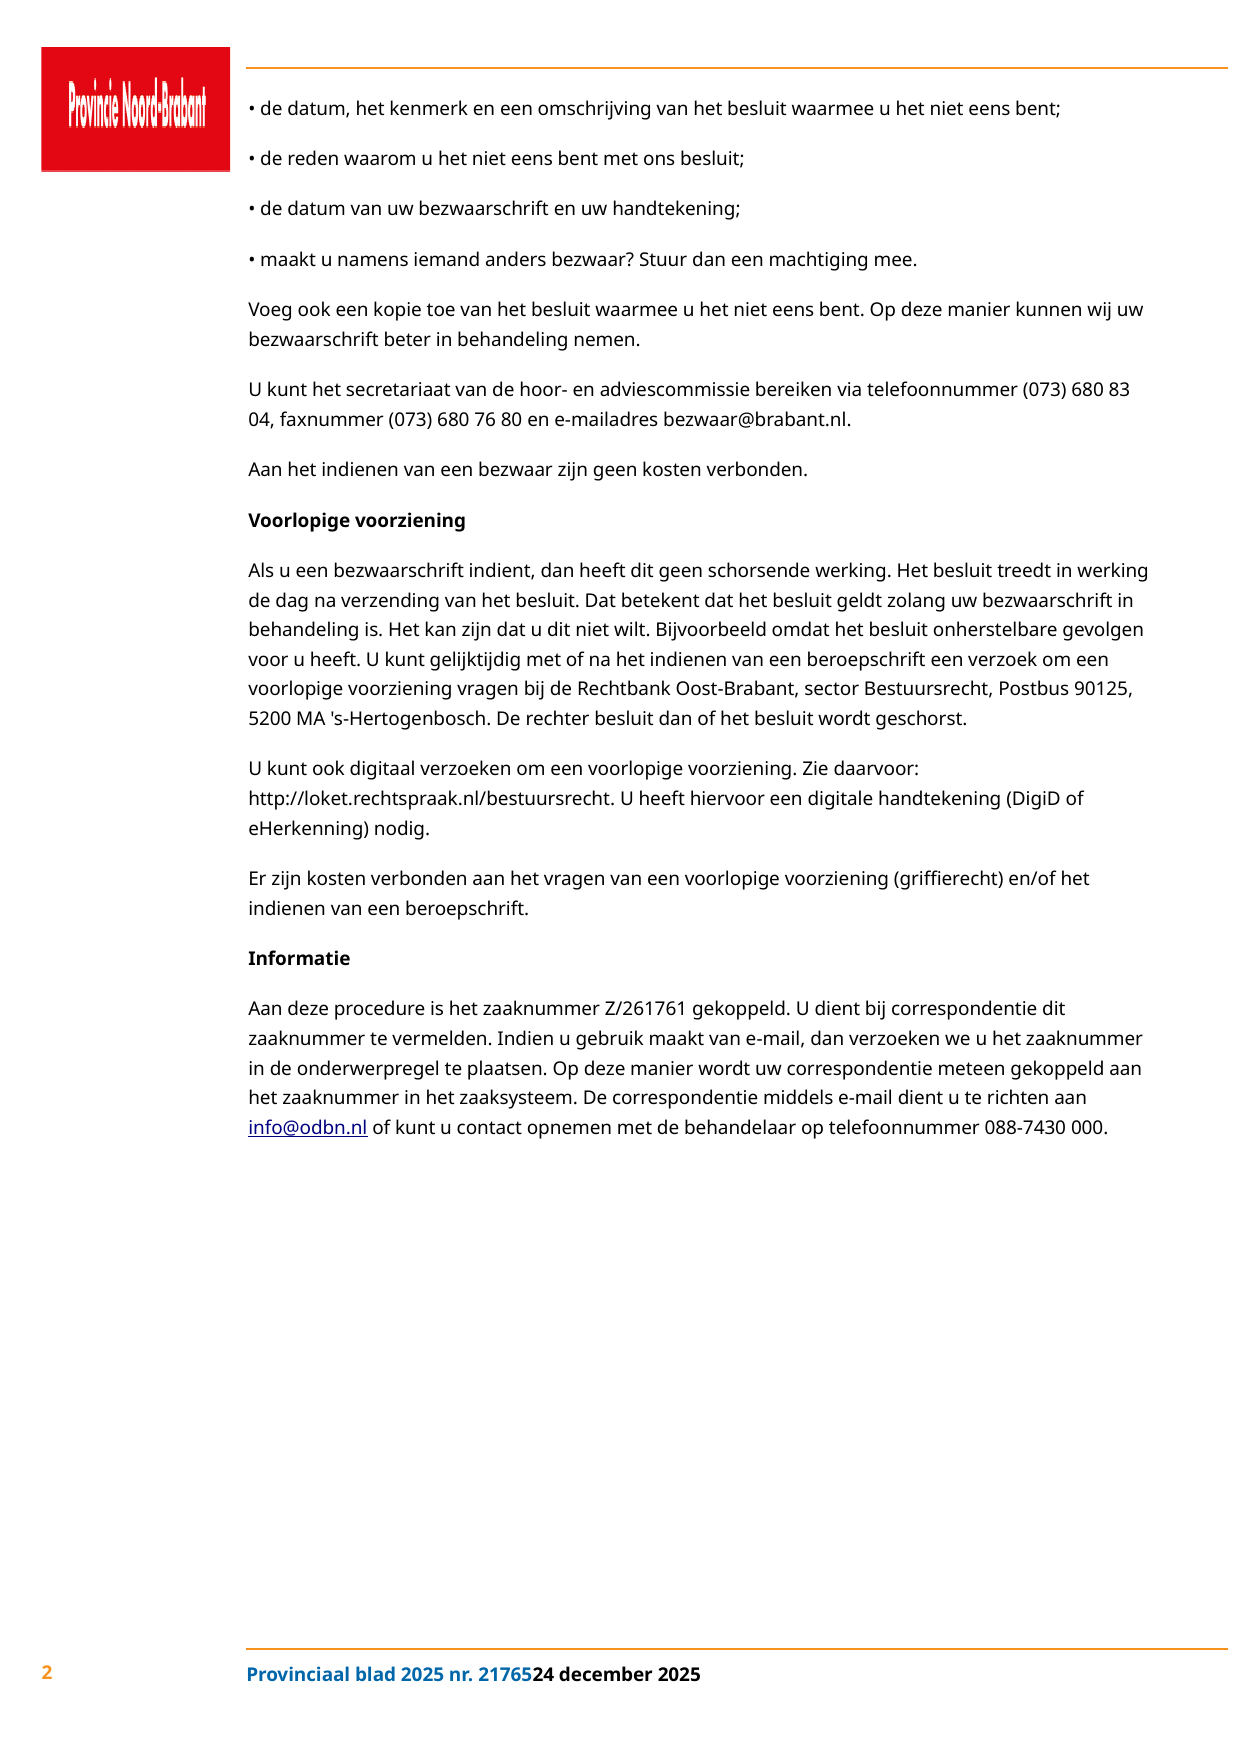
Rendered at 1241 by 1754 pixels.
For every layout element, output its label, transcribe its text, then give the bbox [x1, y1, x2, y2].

text U kunt het secretariaat van de hoor- en adviescommissie bereiken via telefoonnummer (073) 680 83 04, faxnummer (073) 680 76 80 en e-mailadres bezwaar@brabant.nl. [248, 376, 1152, 432]
text Voeg ook een kopie toe van het besluit waarmee u het niet eens bent. Op deze manier kunnen wij uw bezwaarschrift beter in behandeling nemen. [248, 296, 1152, 352]
text U kunt ook digitaal verzoeken om een voorlopige voorziening. Zie daarvoor: http://loket.rechtspraak.nl/bestuursrecht. U heeft hiervoor een digitale handtekening (DigiD of eHerkenning) nodig. [248, 756, 1152, 841]
text • maakt u namens iemand anders bezwaar? Stuur dan een machtiging mee. [248, 246, 1152, 272]
text Voorlopige voorziening [248, 507, 1152, 533]
text • de datum van uw bezwaarschrift en uw handtekening; [248, 196, 1152, 221]
text Als u een bezwaarschrift indient, dan heeft dit geen schorsende werking. Het besluit treedt in werking de dag na verzending van het besluit. Dat betekent dat het besluit geldt zolang uw bezwaarschrift in behandeling is. Het kan zijn dat u dit niet wilt. Bijvoorbeeld omdat het besluit onherstelbare gevolgen voor u heeft. U kunt gelijktijdig met of na het indienen van een beroepschrift een verzoek om een voorlopige voorziening vragen bij de Rechtbank Oost-Brabant, sector Bestuursrecht, Postbus 90125, 5200 MA 's‑Hertogenbosch. De rechter besluit dan of het besluit wordt geschorst. [248, 557, 1152, 731]
picture [41, 47, 231, 172]
text Aan het indienen van een bezwaar zijn geen kosten verbonden. [248, 456, 1152, 482]
text Aan deze procedure is het zaaknummer Z/261761 gekoppeld. U dient bij correspondentie dit zaaknummer te vermelden. Indien u gebruik maakt van e-mail, dan verzoeken we u het zaaknummer in de onderwerpregel te plaatsen. Op deze manier wordt uw correspondentie meteen gekoppeld aan het zaaknummer in het zaaksysteem. De correspondentie middels e-mail dient u te richten aan info@odbn.nl of kunt u contact opnemen met de behandelaar op telefoonnummer 088-7430 000. [248, 996, 1152, 1140]
text • de reden waarom u het niet eens bent met ons besluit; [248, 145, 1152, 171]
text Informatie [248, 945, 1152, 971]
text • de datum, het kenmerk en een omschrijving van het besluit waarmee u het niet eens bent; [248, 95, 1152, 121]
text Er zijn kosten verbonden aan het vragen van een voorlopige voorziening (griffierecht) en/of het indienen van een beroepschrift. [248, 865, 1152, 921]
